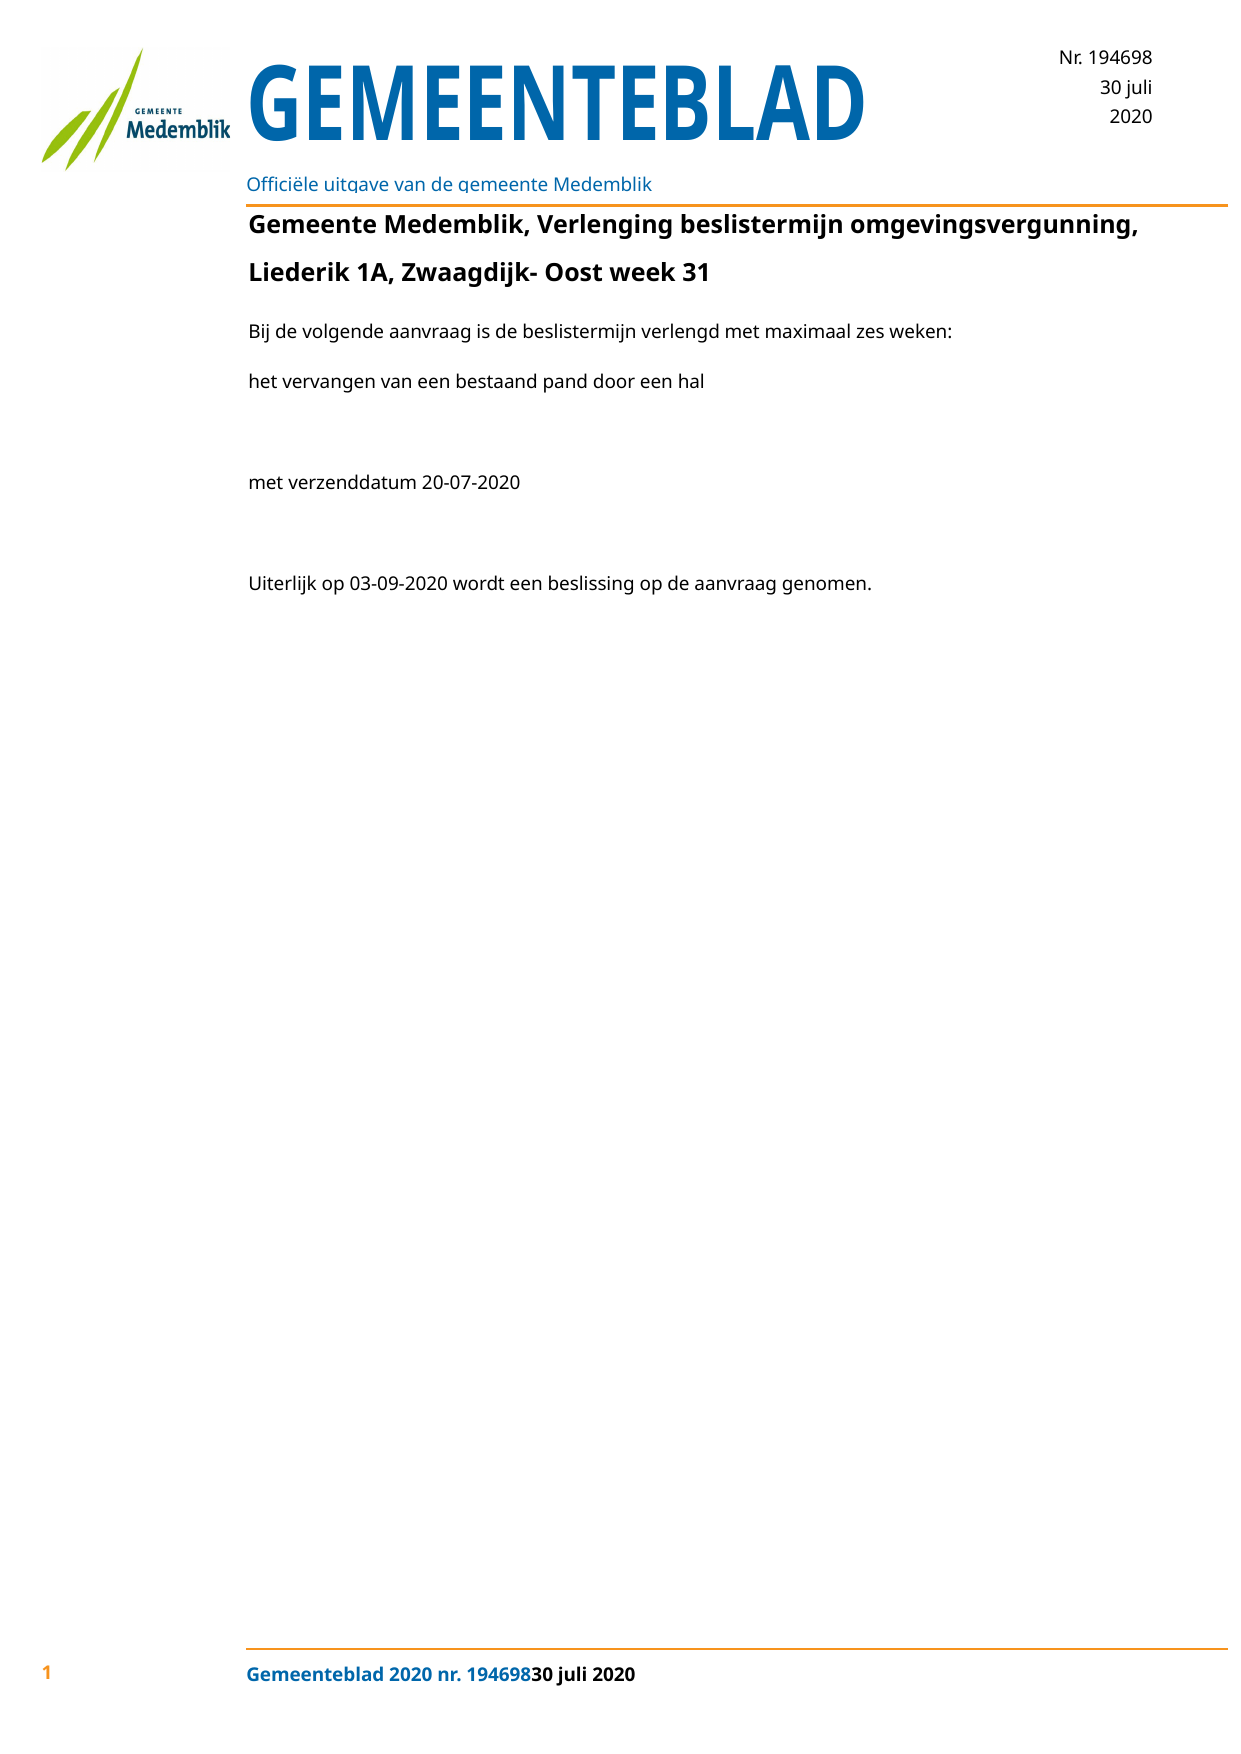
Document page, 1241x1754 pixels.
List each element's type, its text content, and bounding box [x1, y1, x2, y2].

picture [41, 47, 231, 172]
text Uiterlijk op 03-09-2020 wordt een beslissing op de aanvraag genomen. [248, 570, 1152, 596]
text Gemeente Medemblik, Verlenging beslistermijn omgevingsvergunning, Liederik 1A, Zwaagdijk- Oost week 31 [248, 207, 1152, 288]
text met verzenddatum 20-07-2020 [248, 469, 1152, 495]
text het vervangen van een bestaand pand door een hal [248, 368, 1152, 394]
text Bij de volgende aanvraag is de beslistermijn verlengd met maximaal zes weken: [248, 318, 1152, 344]
